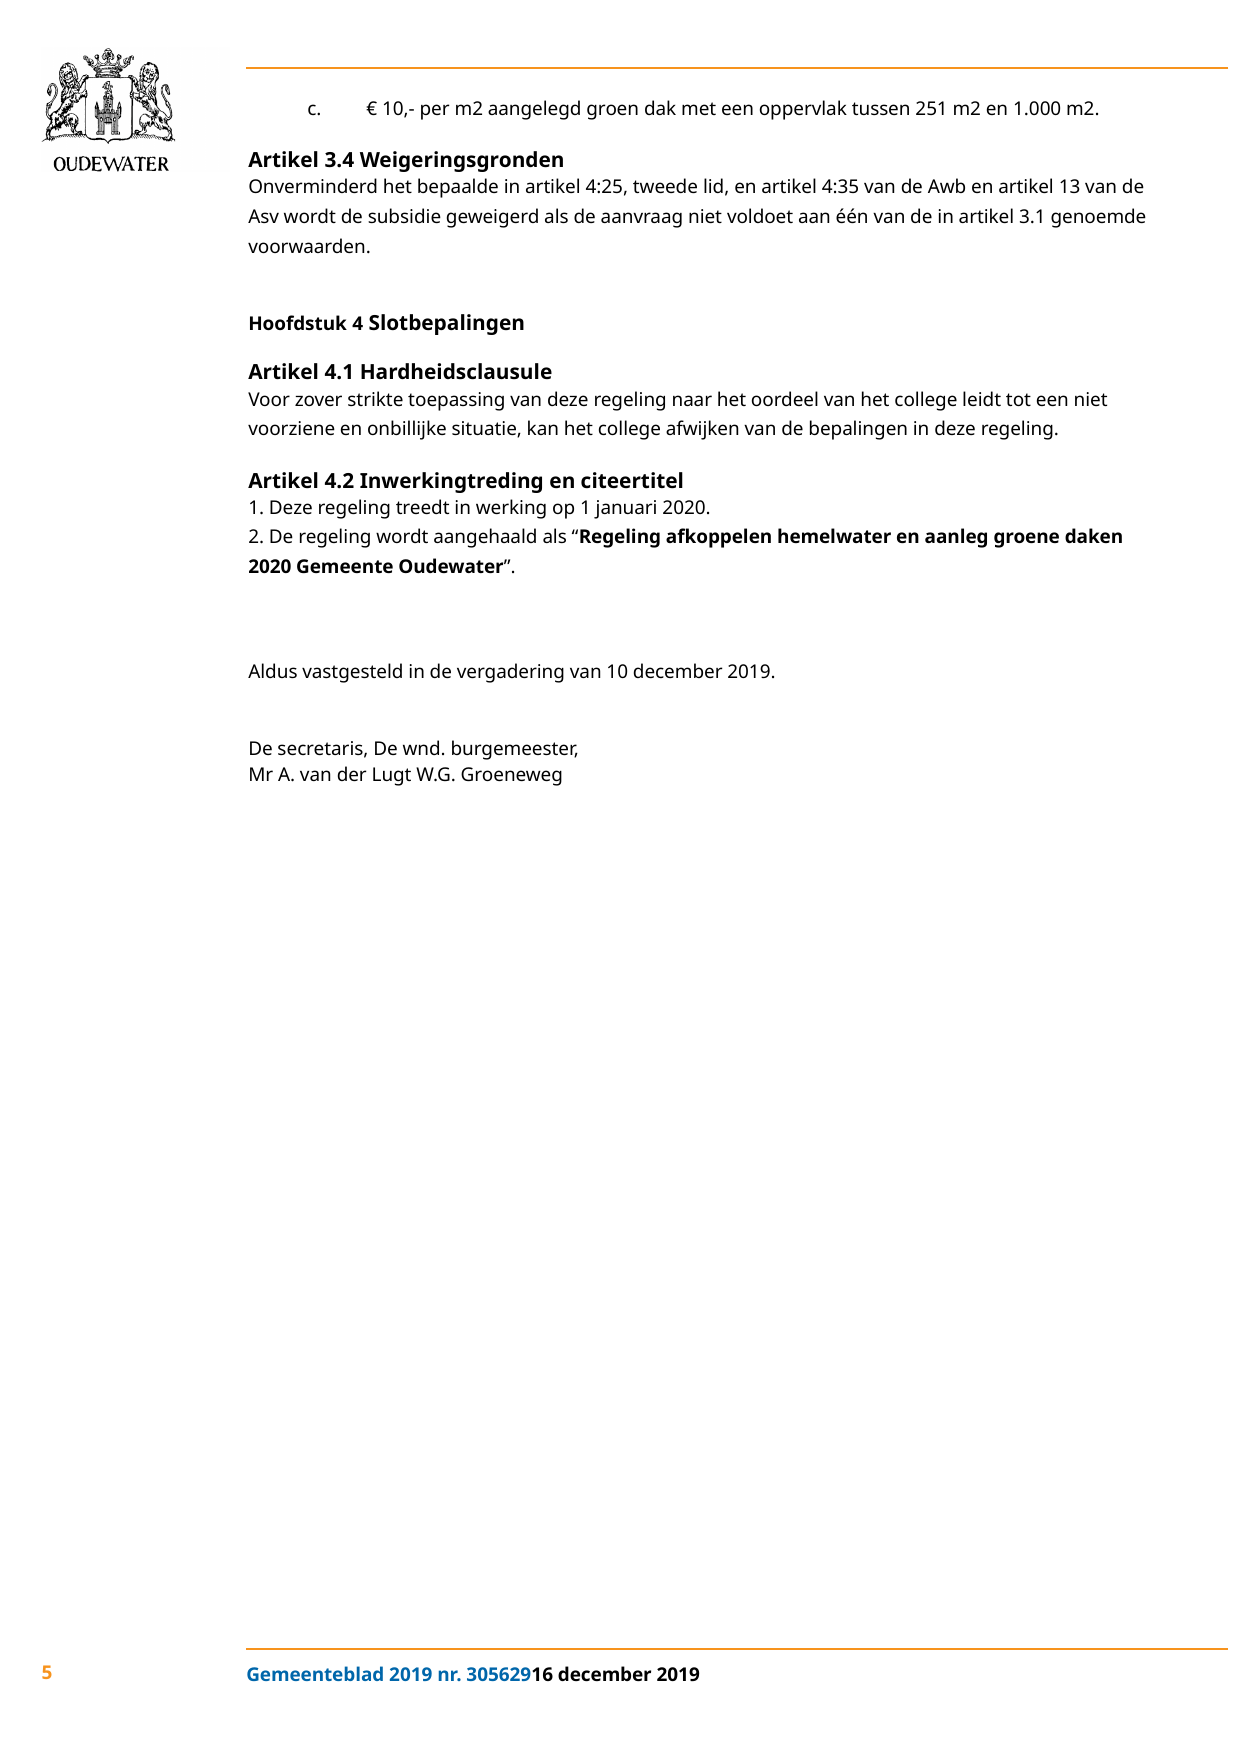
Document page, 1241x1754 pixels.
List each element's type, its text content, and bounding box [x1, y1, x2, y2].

text Artikel 4.1 Hardheidsclausule [248, 357, 1152, 386]
text 2. De regeling wordt aangehaald als “Regeling afkoppelen hemelwater en aanleg groene daken 2020 Gemeente Oudewater”. [248, 524, 1152, 579]
text Hoofdstuk 4 Slotbepalingen [248, 308, 1152, 336]
text Artikel 3.4 Weigeringsgronden [248, 145, 1152, 174]
text Voor zover strikte toepassing van deze regeling naar het oordeel van het college leidt tot een niet voorziene en onbillijke situatie, kan het college afwijken van de bepalingen in deze regeling. [248, 386, 1152, 441]
list € 10,- per m2 aangelegd groen dak met een oppervlak tussen 251 m2 en 1.000 m2. [307, 95, 1152, 121]
picture [41, 47, 231, 172]
text De secretaris, De wnd. burgemeester, [248, 735, 1152, 761]
text Aldus vastgesteld in de vergadering van 10 december 2019. [248, 658, 1152, 684]
text Onverminderd het bepaalde in artikel 4:25, tweede lid, en artikel 4:35 van de Awb en artikel 13 van de Asv wordt de subsidie geweigerd als de aanvraag niet voldoet aan één van de in artikel 3.1 genoemde voorwaarden. [248, 174, 1152, 258]
text 1. Deze regeling treedt in werking op 1 januari 2020. [248, 494, 1152, 520]
text Mr A. van der Lugt W.G. Groeneweg [248, 761, 1152, 787]
text Artikel 4.2 Inwerkingtreding en citeertitel [248, 466, 1152, 494]
